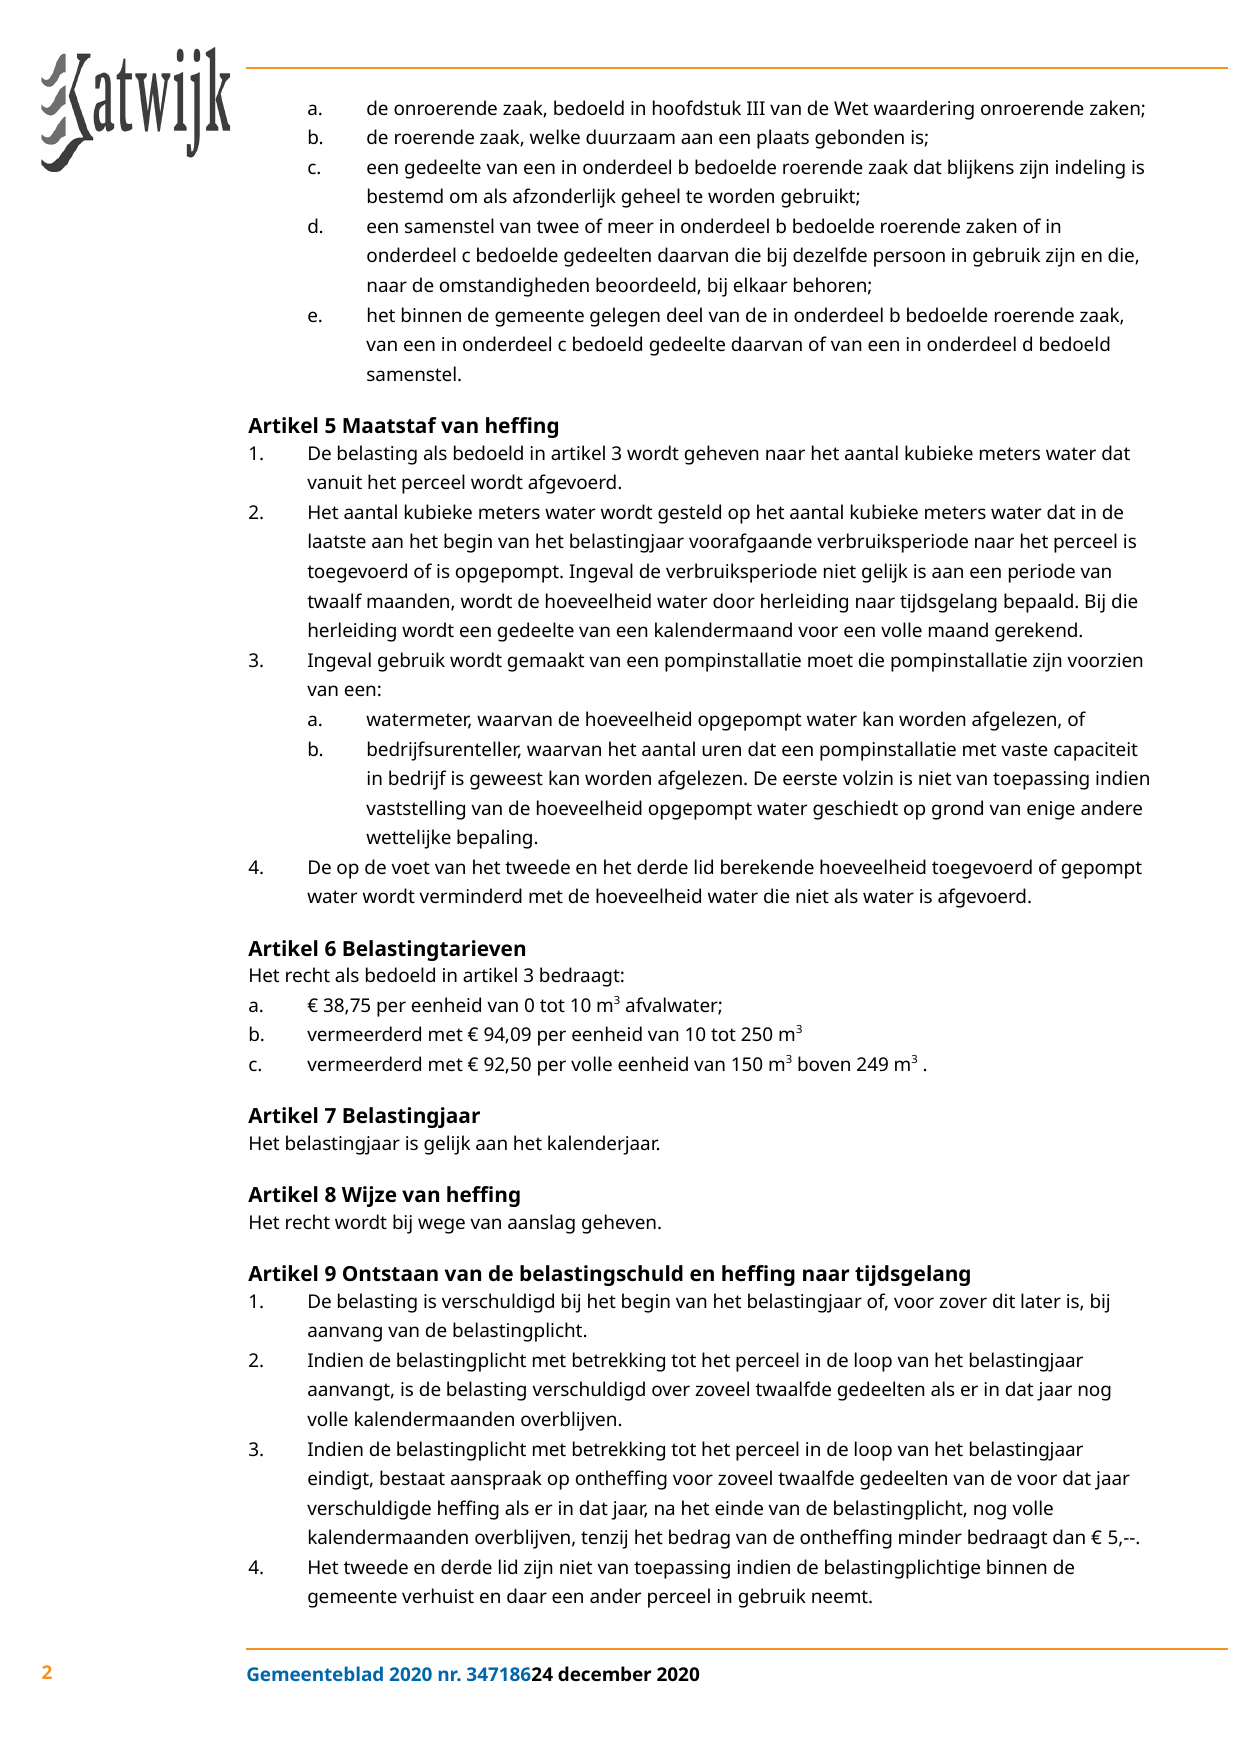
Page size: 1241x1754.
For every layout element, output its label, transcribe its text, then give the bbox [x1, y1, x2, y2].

text Artikel 6 Belastingtarieven [248, 934, 1152, 962]
list een samenstel van twee of meer in onderdeel b bedoelde roerende zaken of in onderdeel c bedoelde gedeelten daarvan die bij dezelfde persoon in gebruik zijn en die, naar de omstandigheden beoordeeld, bij elkaar behoren; [307, 213, 1152, 298]
text Artikel 5 Maatstaf van heffing [248, 411, 1152, 440]
list Het aantal kubieke meters water wordt gesteld op het aantal kubieke meters water dat in de laatste aan het begin van het belastingjaar voorafgaande verbruiksperiode naar het perceel is toegevoerd of is opgepompt. Ingeval de verbruiksperiode niet gelijk is aan een periode van twaalf maanden, wordt de hoeveelheid water door herleiding naar tijdsgelang bepaald. Bij die herleiding wordt een gedeelte van een kalendermaand voor een volle maand gerekend. [248, 499, 1152, 643]
list vermeerderd met € 92,50 per volle eenheid van 150 m3 boven 249 m3 . [248, 1051, 1152, 1077]
text Het recht wordt bij wege van aanslag geheven. [248, 1209, 1152, 1235]
list Indien de belastingplicht met betrekking tot het perceel in de loop van het belastingjaar eindigt, bestaat aanspraak op ontheffing voor zoveel twaalfde gedeelten van de voor dat jaar verschuldigde heffing als er in dat jaar, na het einde van de belastingplicht, nog volle kalendermaanden overblijven, tenzij het bedrag van de ontheffing minder bedraagt dan € 5,--. [248, 1436, 1152, 1550]
text Artikel 8 Wijze van heffing [248, 1181, 1152, 1209]
text Het belastingjaar is gelijk aan het kalenderjaar. [248, 1130, 1152, 1156]
list het binnen de gemeente gelegen deel van de in onderdeel b bedoelde roerende zaak, van een in onderdeel c bedoeld gedeelte daarvan of van een in onderdeel d bedoeld samenstel. [307, 302, 1152, 387]
list Indien de belastingplicht met betrekking tot het perceel in de loop van het belastingjaar aanvangt, is de belasting verschuldigd over zoveel twaalfde gedeelten als er in dat jaar nog volle kalendermaanden overblijven. [248, 1347, 1152, 1432]
picture [41, 47, 231, 172]
list watermeter, waarvan de hoeveelheid opgepompt water kan worden afgelezen, of [307, 706, 1152, 732]
list Ingeval gebruik wordt gemaakt van een pompinstallatie moet die pompinstallatie zijn voorzien van een: [248, 647, 1152, 702]
list De op de voet van het tweede en het derde lid berekende hoeveelheid toegevoerd of gepompt water wordt verminderd met de hoeveelheid water die niet als water is afgevoerd. [248, 854, 1152, 909]
text Artikel 9 Ontstaan van de belastingschuld en heffing naar tijdsgelang [248, 1259, 1152, 1288]
list Het tweede en derde lid zijn niet van toepassing indien de belastingplichtige binnen de gemeente verhuist en daar een ander perceel in gebruik neemt. [248, 1554, 1152, 1609]
list vermeerderd met € 94,09 per eenheid van 10 tot 250 m3 [248, 1022, 1152, 1047]
text Artikel 7 Belastingjaar [248, 1102, 1152, 1130]
list de roerende zaak, welke duurzaam aan een plaats gebonden is; [307, 124, 1152, 150]
list € 38,75 per eenheid van 0 tot 10 m3 afvalwater; [248, 992, 1152, 1018]
list bedrijfsurenteller, waarvan het aantal uren dat een pompinstallatie met vaste capaciteit in bedrijf is geweest kan worden afgelezen. De eerste volzin is niet van toepassing indien vaststelling van de hoeveelheid opgepompt water geschiedt op grond van enige andere wettelijke bepaling. [307, 736, 1152, 850]
list een gedeelte van een in onderdeel b bedoelde roerende zaak dat blijkens zijn indeling is bestemd om als afzonderlijk geheel te worden gebruikt; [307, 154, 1152, 209]
list de onroerende zaak, bedoeld in hoofdstuk III van de Wet waardering onroerende zaken; [307, 95, 1152, 121]
text Het recht als bedoeld in artikel 3 bedraagt: [248, 962, 1152, 988]
list De belasting is verschuldigd bij het begin van het belastingjaar of, voor zover dit later is, bij aanvang van de belastingplicht. [248, 1288, 1152, 1343]
list De belasting als bedoeld in artikel 3 wordt geheven naar het aantal kubieke meters water dat vanuit het perceel wordt afgevoerd. [248, 440, 1152, 495]
